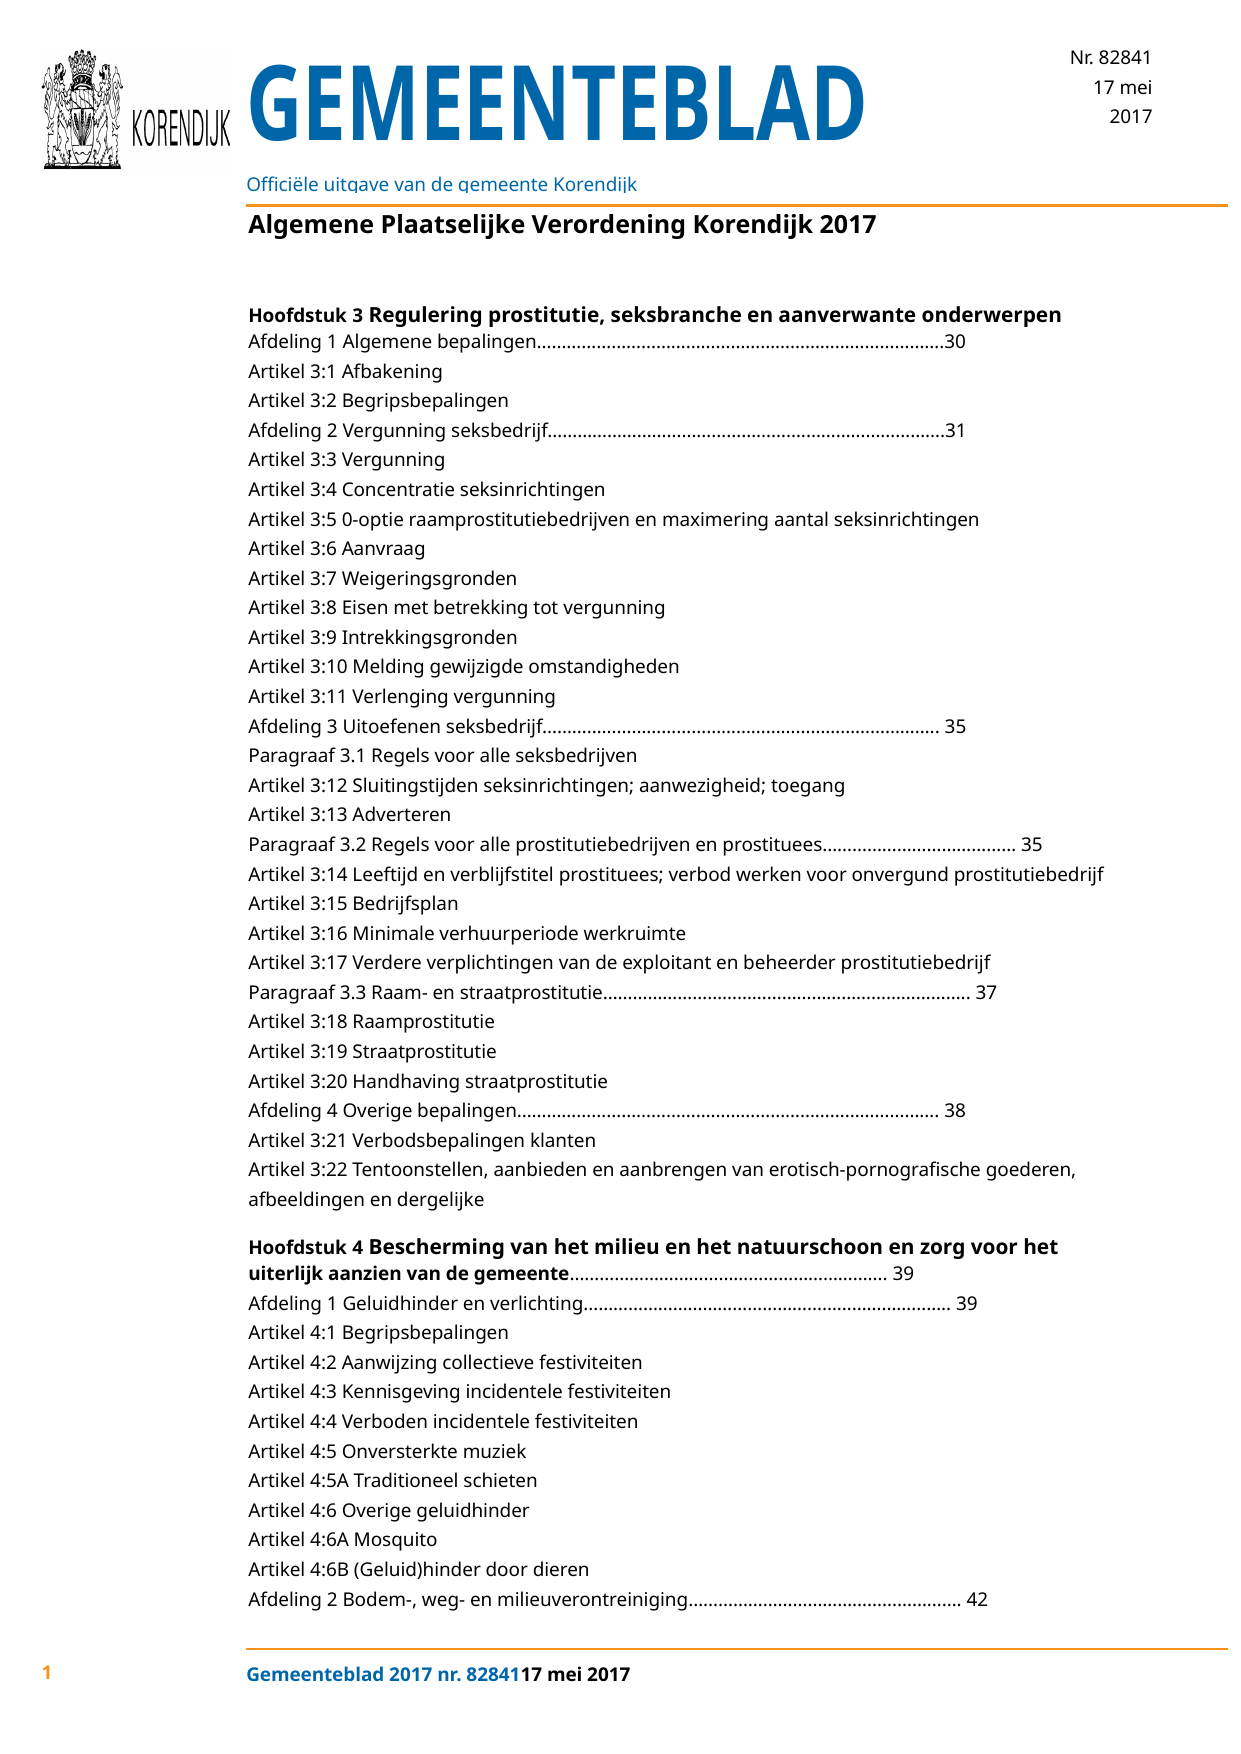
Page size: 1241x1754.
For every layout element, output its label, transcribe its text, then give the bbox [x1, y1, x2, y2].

text Artikel 3:7 Weigeringsgronden [248, 565, 1152, 591]
text Artikel 3:22 Tentoonstellen, aanbieden en aanbrengen van erotisch-pornografische goederen, afbeeldingen en dergelijke [248, 1157, 1152, 1212]
text Artikel 3:14 Leeftijd en verblijfstitel prostituees; verbod werken voor onvergund prostitutiebedrijf [248, 861, 1152, 887]
text Afdeling 2 Bodem-, weg- en milieuverontreiniging………………………………………………. 42 [248, 1586, 1152, 1611]
text Afdeling 3 Uitoefenen seksbedrijf…………………………………………………………………….. 35 [248, 713, 1152, 739]
text Artikel 3:11 Verlenging vergunning [248, 683, 1152, 709]
text Afdeling 1 Geluidhinder en verlichting……………………………………………………………….. 39 [248, 1290, 1152, 1316]
text Artikel 3:13 Adverteren [248, 802, 1152, 827]
text Artikel 4:6 Overige geluidhinder [248, 1497, 1152, 1523]
text Artikel 3:16 Minimale verhuurperiode werkruimte [248, 920, 1152, 946]
text Artikel 3:10 Melding gewijzigde omstandigheden [248, 654, 1152, 679]
text Artikel 4:2 Aanwijzing collectieve festiviteiten [248, 1349, 1152, 1375]
text Artikel 3:18 Raamprostitutie [248, 1009, 1152, 1034]
text Artikel 3:17 Verdere verplichtingen van de exploitant en beheerder prostitutiebedrijf [248, 949, 1152, 975]
text Artikel 3:21 Verbodsbepalingen klanten [248, 1127, 1152, 1153]
text Artikel 3:6 Aanvraag [248, 535, 1152, 561]
text Artikel 3:8 Eisen met betrekking tot vergunning [248, 594, 1152, 620]
text Artikel 3:2 Begripsbepalingen [248, 387, 1152, 413]
text Afdeling 4 Overige bepalingen…………………………………………………………………………. 38 [248, 1097, 1152, 1123]
text Artikel 3:19 Straatprostitutie [248, 1038, 1152, 1064]
text Artikel 4:6A Mosquito [248, 1527, 1152, 1552]
text Artikel 4:5A Traditioneel schieten [248, 1467, 1152, 1493]
text Algemene Plaatselijke Verordening Korendijk 2017 [248, 207, 1152, 241]
text Artikel 3:15 Bedrijfsplan [248, 890, 1152, 916]
text Artikel 4:4 Verboden incidentele festiviteiten [248, 1408, 1152, 1434]
text Paragraaf 3.2 Regels voor alle prostitutiebedrijven en prostituees………………………………… 35 [248, 831, 1152, 857]
text Artikel 4:6B (Geluid)hinder door dieren [248, 1556, 1152, 1582]
text Artikel 3:20 Handhaving straatprostitutie [248, 1068, 1152, 1094]
text Paragraaf 3.3 Raam- en straatprostitutie……………………………………………………………….. 37 [248, 979, 1152, 1005]
text Hoofdstuk 4 Bescherming van het milieu en het natuurschoon en zorg voor het [248, 1232, 1152, 1260]
text Artikel 3:12 Sluitingstijden seksinrichtingen; aanwezigheid; toegang [248, 772, 1152, 798]
text Artikel 3:5 0-optie raamprostitutiebedrijven en maximering aantal seksinrichtingen [248, 506, 1152, 532]
text Artikel 4:1 Begripsbepalingen [248, 1319, 1152, 1345]
text Artikel 4:3 Kennisgeving incidentele festiviteiten [248, 1379, 1152, 1404]
text Artikel 3:4 Concentratie seksinrichtingen [248, 476, 1152, 502]
picture [41, 47, 231, 172]
text Paragraaf 3.1 Regels voor alle seksbedrijven [248, 742, 1152, 768]
text Artikel 3:9 Intrekkingsgronden [248, 624, 1152, 650]
text Artikel 3:1 Afbakening [248, 358, 1152, 384]
text uiterlijk aanzien van de gemeente………………………………………………………. 39 [248, 1260, 1152, 1286]
text Afdeling 2 Vergunning seksbedrijf…………………………………………….……………………….31 [248, 417, 1152, 443]
text Afdeling 1 Algemene bepalingen……………………………………………………………………….30 [248, 328, 1152, 354]
text Hoofdstuk 3 Regulering prostitutie, seksbranche en aanverwante onderwerpen [248, 300, 1152, 328]
text Artikel 4:5 Onversterkte muziek [248, 1438, 1152, 1463]
text Artikel 3:3 Vergunning [248, 447, 1152, 472]
